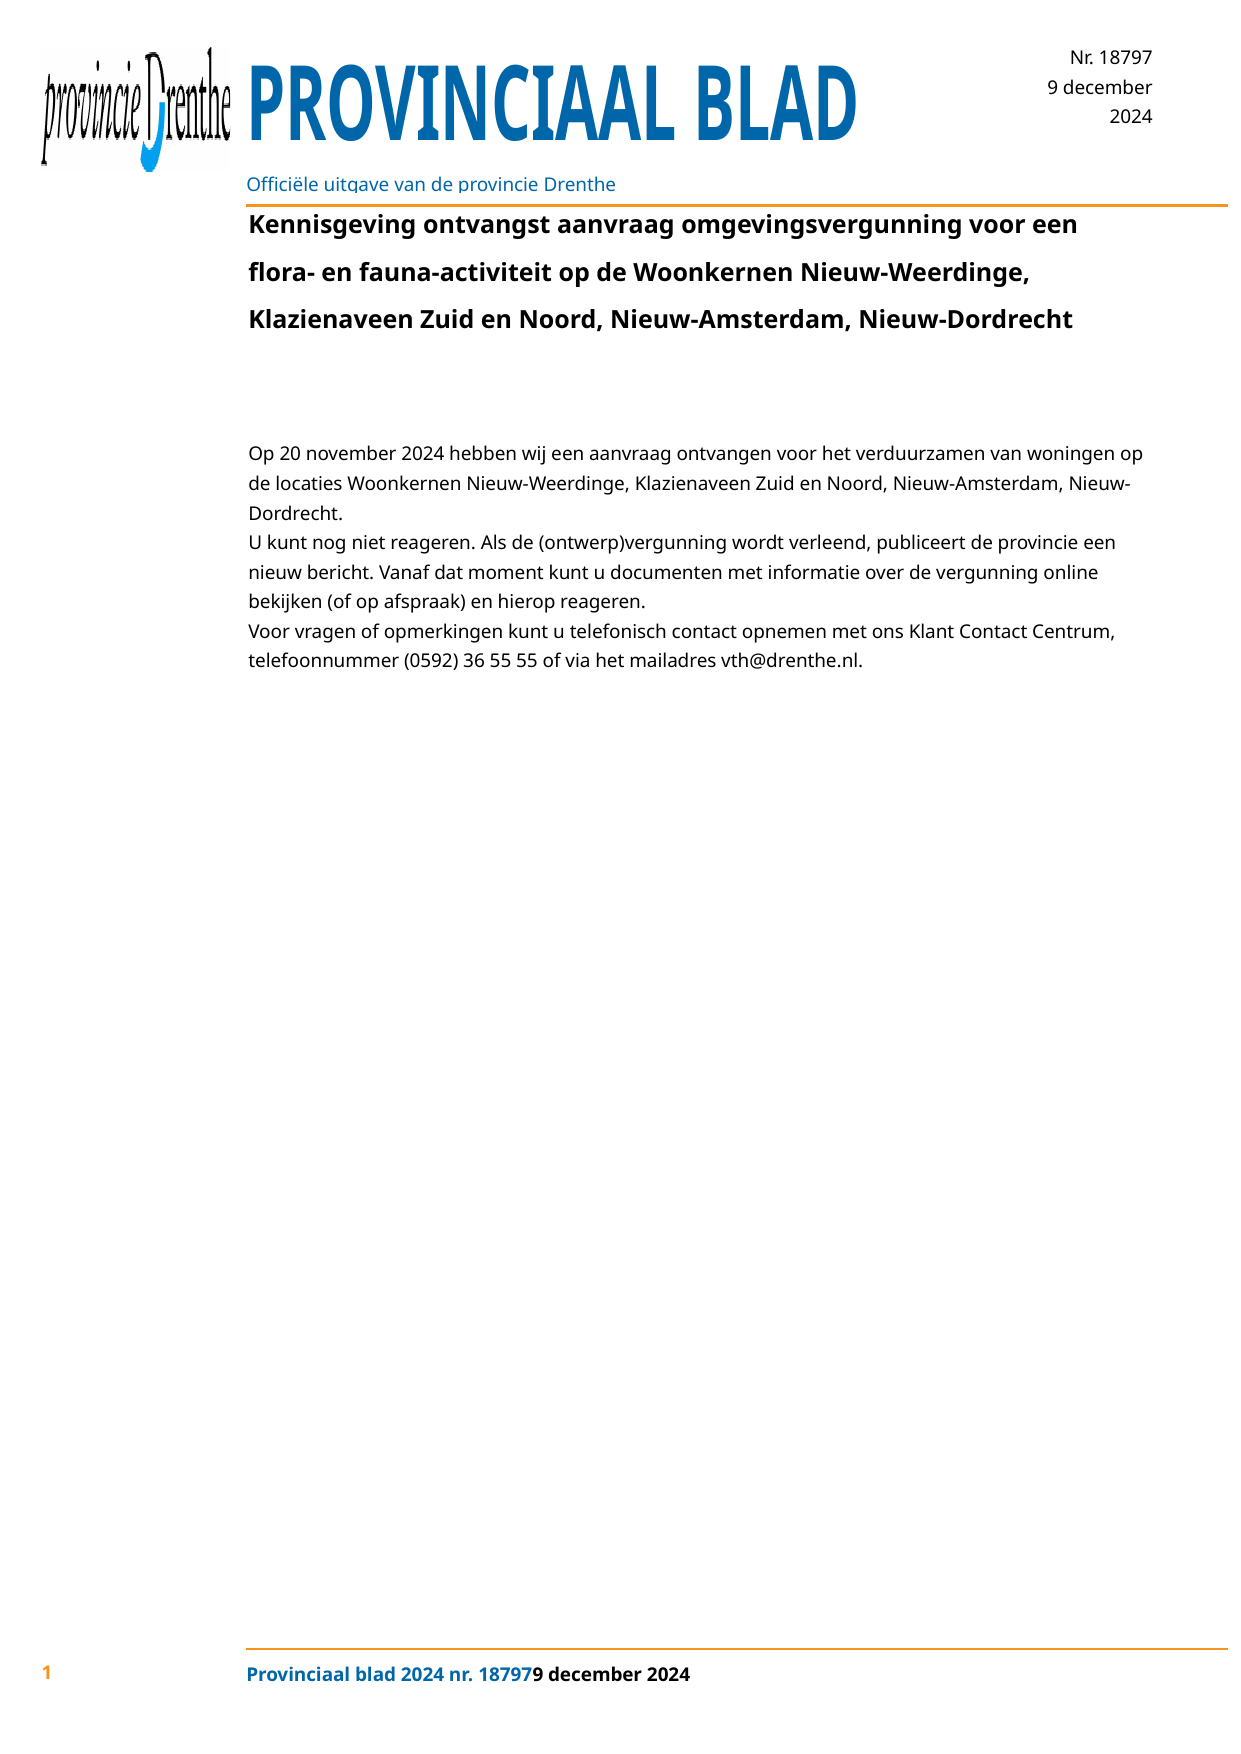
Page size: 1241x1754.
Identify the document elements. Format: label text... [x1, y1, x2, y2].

picture [41, 47, 231, 172]
text U kunt nog niet reageren. Als de (ontwerp)vergunning wordt verleend, publiceert de provincie een nieuw bericht. Vanaf dat moment kunt u documenten met informatie over de vergunning online bekijken (of op afspraak) en hierop reageren. [248, 529, 1152, 614]
text Op 20 november 2024 hebben wij een aanvraag ontvangen voor het verduurzamen van woningen op de locaties Woonkernen Nieuw-Weerdinge, Klazienaveen Zuid en Noord, Nieuw-Amsterdam, Nieuw-Dordrecht. [248, 441, 1152, 525]
text Kennisgeving ontvangst aanvraag omgevingsvergunning voor een flora- en fauna-activiteit op de Woonkernen Nieuw-Weerdinge, Klazienaveen Zuid en Noord, Nieuw-Amsterdam, Nieuw-Dordrecht [248, 207, 1152, 336]
text Voor vragen of opmerkingen kunt u telefonisch contact opnemen met ons Klant Contact Centrum, telefoonnummer (0592) 36 55 55 of via het mailadres vth@drenthe.nl. [248, 618, 1152, 673]
